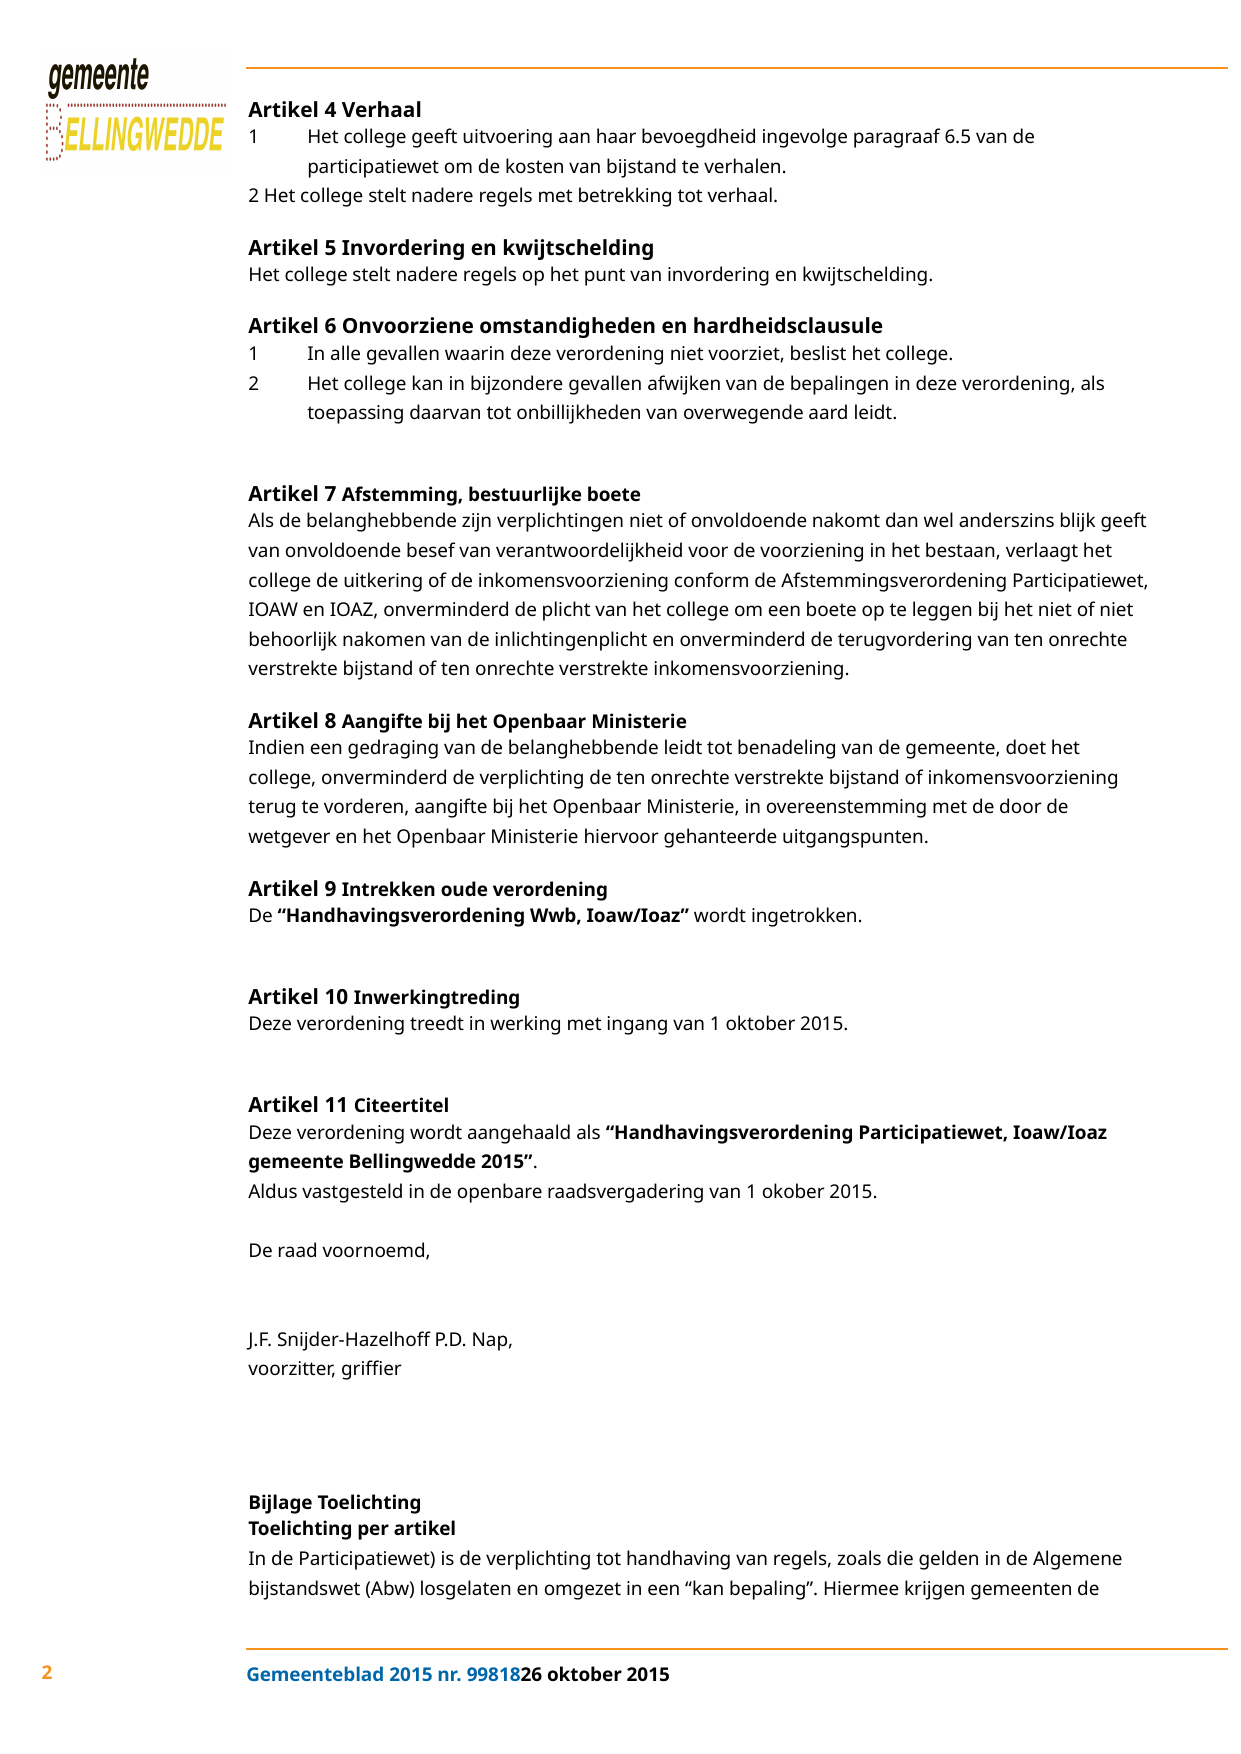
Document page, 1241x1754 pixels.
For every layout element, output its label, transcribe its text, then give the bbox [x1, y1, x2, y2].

text Artikel 11 Citeertitel [248, 1091, 1152, 1119]
text Artikel 8 Aangifte bij het Openbaar Ministerie [248, 706, 1152, 734]
text Deze verordening wordt aangehaald als “Handhavingsverordening Participatiewet, Ioaw/Ioaz gemeente Bellingwedde 2015”. [248, 1119, 1152, 1174]
text Artikel 4 Verhaal [248, 95, 1152, 123]
text Als de belanghebbende zijn verplichtingen niet of onvoldoende nakomt dan wel anderszins blijk geeft van onvoldoende besef van verantwoordelijkheid voor de voorziening in het bestaan, verlaagt het college de uitkering of de inkomensvoorziening conform de Afstemmingsverordening Participatiewet, IOAW en IOAZ, onverminderd de plicht van het college om een boete op te leggen bij het niet of niet behoorlijk nakomen van de inlichtingenplicht en onverminderd de terugvordering van ten onrechte verstrekte bijstand of ten onrechte verstrekte inkomensvoorziening. [248, 508, 1152, 681]
list Het college kan in bijzondere gevallen afwijken van de bepalingen in deze verordening, als toepassing daarvan tot onbillijkheden van overwegende aard leidt. [248, 370, 1152, 425]
text Artikel 10 Inwerkingtreding [248, 982, 1152, 1011]
text Artikel 5 Invordering en kwijtschelding [248, 233, 1152, 261]
text J.F. Snijder-Hazelhoff P.D. Nap, [248, 1326, 1152, 1352]
text voorzitter, griffier [248, 1356, 1152, 1381]
text Deze verordening treedt in werking met ingang van 1 oktober 2015. [248, 1011, 1152, 1036]
text Aldus vastgesteld in de openbare raadsvergadering van 1 okober 2015. [248, 1178, 1152, 1204]
text Bijlage Toelichting [248, 1487, 1152, 1516]
text Artikel 6 Onvoorziene omstandigheden en hardheidsclausule [248, 312, 1152, 340]
text Het college stelt nadere regels op het punt van invordering en kwijtschelding. [248, 261, 1152, 287]
list Het college geeft uitvoering aan haar bevoegdheid ingevolge paragraaf 6.5 van de participatiewet om de kosten van bijstand te verhalen. [248, 123, 1152, 178]
picture [41, 47, 231, 172]
text Toelichting per artikel [248, 1516, 1152, 1541]
text De raad voornoemd, [248, 1237, 1152, 1263]
list In alle gevallen waarin deze verordening niet voorziet, beslist het college. [248, 340, 1152, 366]
text Artikel 9 Intrekken oude verordening [248, 874, 1152, 902]
text Indien een gedraging van de belanghebbende leidt tot benadeling van de gemeente, doet het college, onverminderd de verplichting de ten onrechte verstrekte bijstand of inkomensvoorziening terug te vorderen, aangifte bij het Openbaar Ministerie, in overeenstemming met de door de wetgever en het Openbaar Ministerie hiervoor gehanteerde uitgangspunten. [248, 734, 1152, 849]
text Artikel 7 Afstemming, bestuurlijke boete [248, 479, 1152, 508]
text In de Participatiewet) is de verplichting tot handhaving van regels, zoals die gelden in de Algemene bijstandswet (Abw) losgelaten en omgezet in een “kan bepaling”. Hiermee krijgen gemeenten de [248, 1545, 1152, 1600]
text De “Handhavingsverordening Wwb, Ioaw/Ioaz” wordt ingetrokken. [248, 902, 1152, 928]
